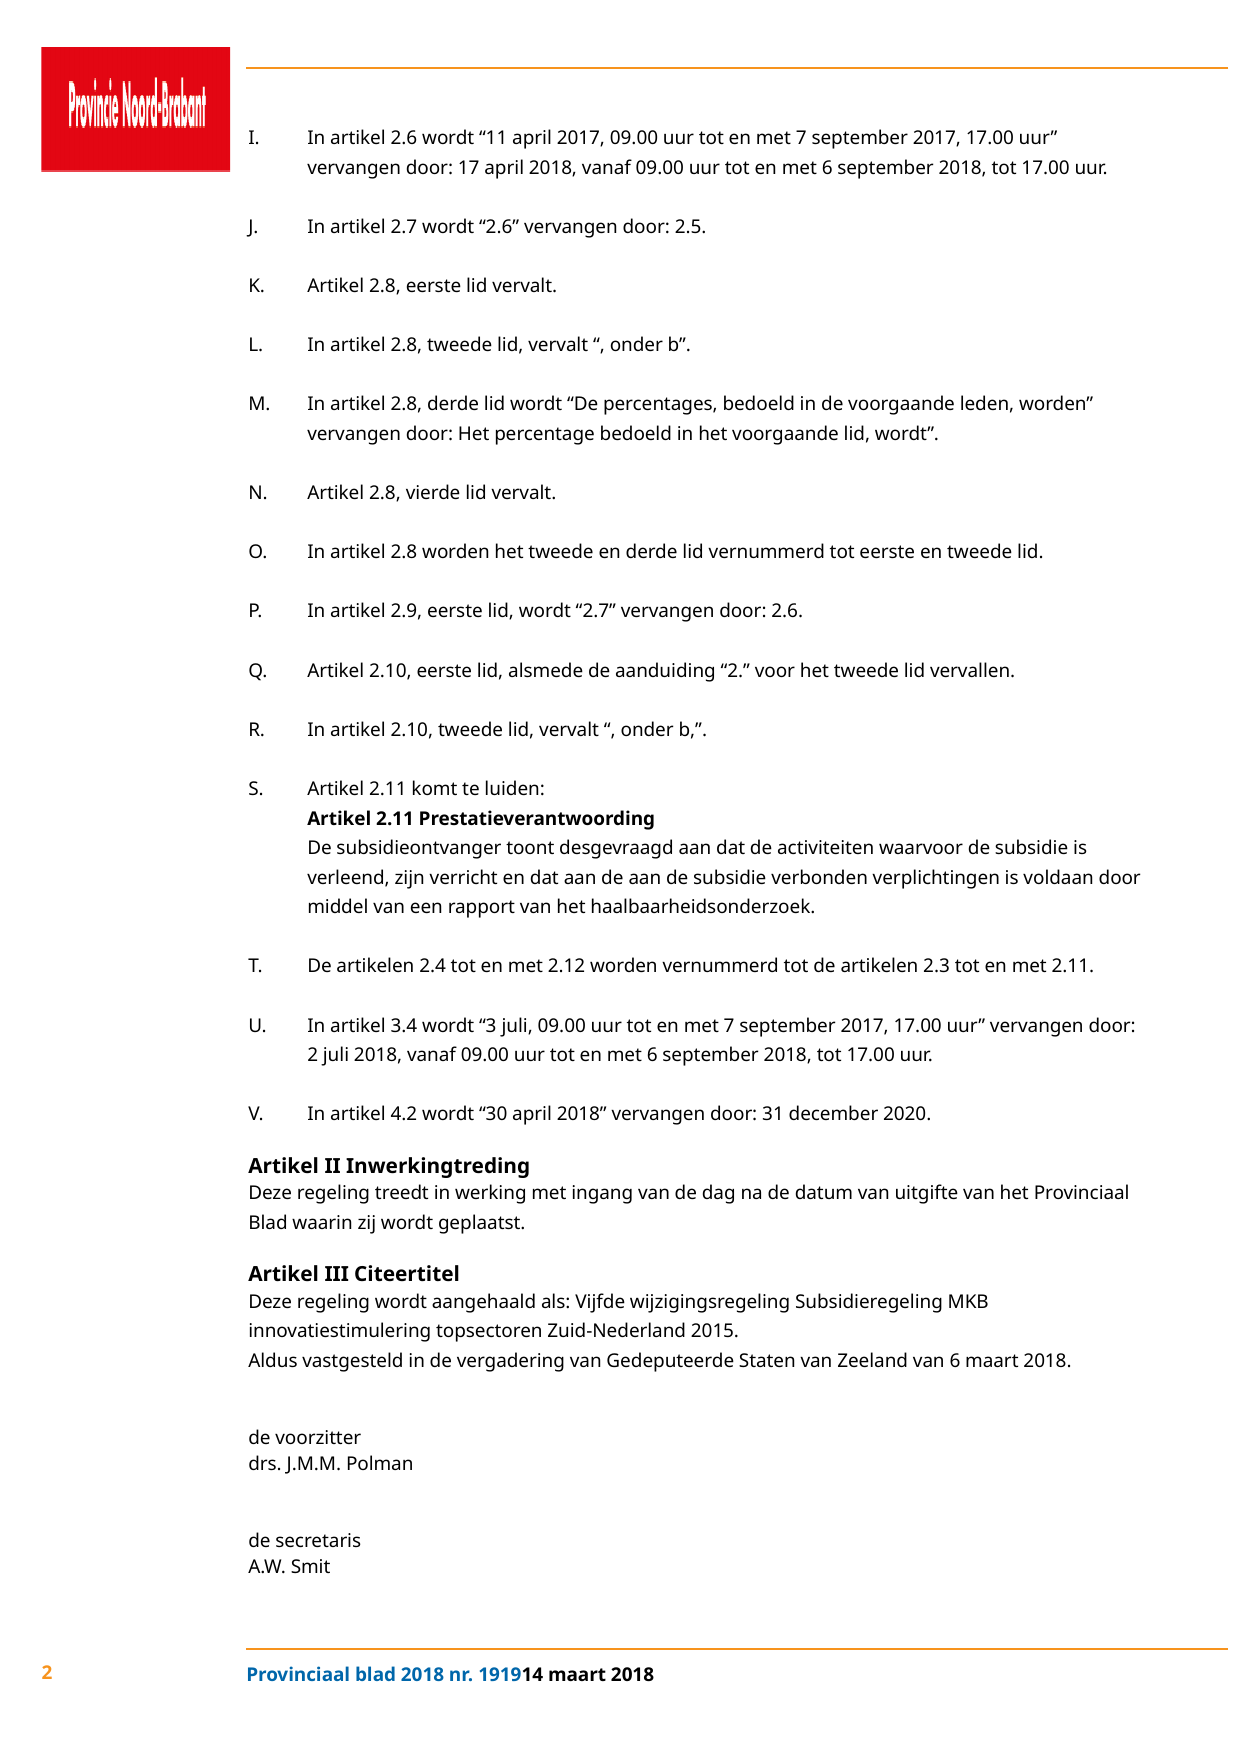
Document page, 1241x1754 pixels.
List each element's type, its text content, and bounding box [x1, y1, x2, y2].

text Deze regeling wordt aangehaald als: Vijfde wijzigingsregeling Subsidieregeling MKB innovatiestimulering topsectoren Zuid-Nederland 2015. [248, 1288, 1152, 1343]
list De subsidieontvanger toont desgevraagd aan dat de activiteiten waarvoor de subsidie is verleend, zijn verricht en dat aan de aan de subsidie verbonden verplichtingen is voldaan door middel van een rapport van het haalbaarheidsonderzoek. [248, 834, 1152, 919]
list In artikel 2.6 wordt “11 april 2017, 09.00 uur tot en met 7 september 2017, 17.00 uur” vervangen door: 17 april 2018, vanaf 09.00 uur tot en met 6 september 2018, tot 17.00 uur. [248, 124, 1152, 180]
list In artikel 2.8, tweede lid, vervalt “, onder b”. [248, 331, 1152, 357]
text Deze regeling treedt in werking met ingang van de dag na de datum van uitgifte van het Provinciaal Blad waarin zij wordt geplaatst. [248, 1179, 1152, 1235]
picture [41, 47, 231, 172]
list In artikel 3.4 wordt “3 juli, 09.00 uur tot en met 7 september 2017, 17.00 uur” vervangen door: 2 juli 2018, vanaf 09.00 uur tot en met 6 september 2018, tot 17.00 uur. [248, 1012, 1152, 1067]
list In artikel 2.8 worden het tweede en derde lid vernummerd tot eerste en tweede lid. [248, 538, 1152, 564]
list Artikel 2.8, eerste lid vervalt. [248, 272, 1152, 298]
text Aldus vastgesteld in de vergadering van Gedeputeerde Staten van Zeeland van 6 maart 2018. [248, 1347, 1152, 1373]
text de secretaris [248, 1527, 1152, 1553]
list Artikel 2.11 Prestatieverantwoording [248, 805, 1152, 831]
text drs. J.M.M. Polman [248, 1450, 1152, 1476]
text de voorzitter [248, 1424, 1152, 1450]
list In artikel 2.8, derde lid wordt “De percentages, bedoeld in de voorgaande leden, worden” vervangen door: Het percentage bedoeld in het voorgaande lid, wordt”. [248, 391, 1152, 446]
list In artikel 2.9, eerste lid, wordt “2.7” vervangen door: 2.6. [248, 598, 1152, 623]
text Artikel III Citeertitel [248, 1259, 1152, 1288]
list Artikel 2.11 komt te luiden: [248, 775, 1152, 801]
list In artikel 2.10, tweede lid, vervalt “, onder b,”. [248, 716, 1152, 742]
list Artikel 2.8, vierde lid vervalt. [248, 479, 1152, 505]
list In artikel 4.2 wordt “30 april 2018” vervangen door: 31 december 2020. [248, 1101, 1152, 1126]
list De artikelen 2.4 tot en met 2.12 worden vernummerd tot de artikelen 2.3 tot en met 2.11. [248, 953, 1152, 978]
list Artikel 2.10, eerste lid, alsmede de aanduiding “2.” voor het tweede lid vervallen. [248, 657, 1152, 683]
list In artikel 2.7 wordt “2.6” vervangen door: 2.5. [248, 213, 1152, 239]
text Artikel II Inwerkingtreding [248, 1151, 1152, 1179]
text A.W. Smit [248, 1553, 1152, 1579]
